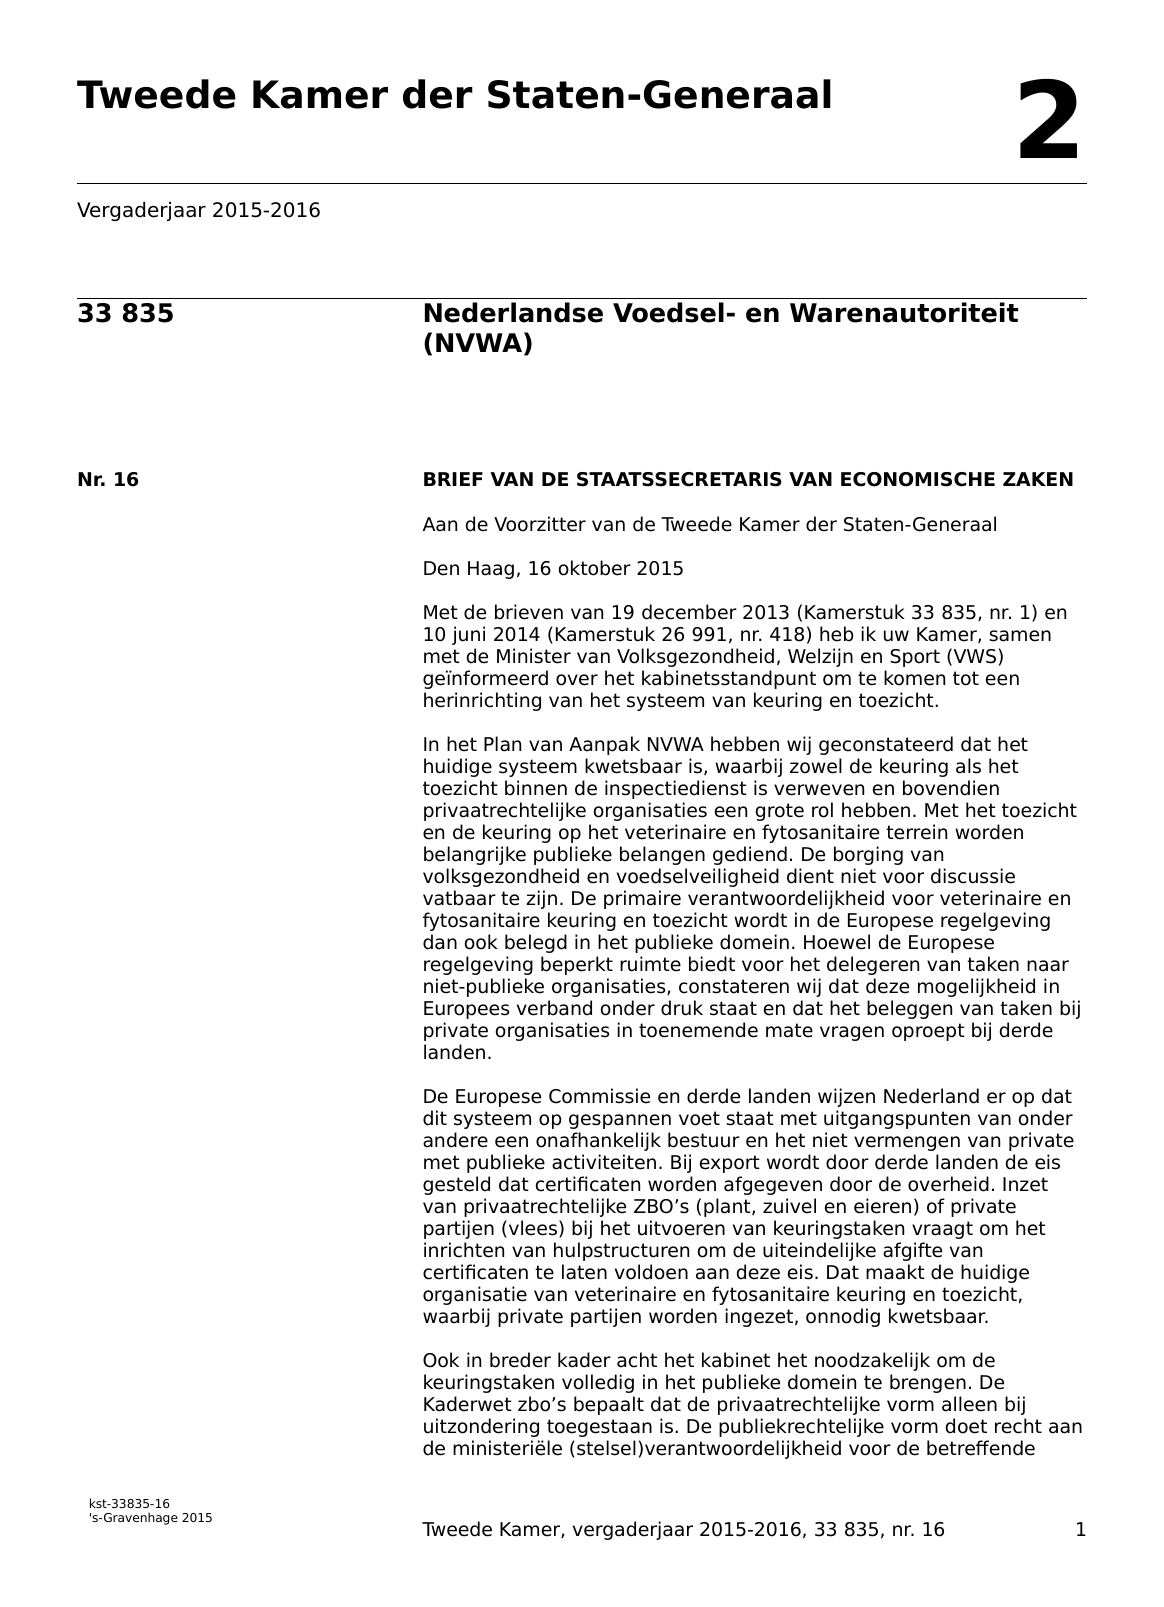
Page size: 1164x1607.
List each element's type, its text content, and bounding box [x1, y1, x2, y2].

text kst-33835-16 [88, 1497, 323, 1511]
table_header 2 [886, 59, 1087, 183]
subtitle Nr. 16 BRIEF VAN DE STAATSSECRETARIS VAN ECONOMISCHE ZAKEN [77, 469, 1087, 491]
text Met de brieven van 19 december 2013 (Kamerstuk 33 835, nr. 1) en 10 juni 2014 (Kamerstuk 26 991, nr. 418) heb ik uw Kamer, samen met de Minister van Volksgezondheid, Welzijn en Sport (VWS) geïnformeerd over het kabinetsstandpunt om te komen tot een herinrichting van het systeem van keuring en toezicht. [422, 602, 1087, 712]
table_cell Vergaderjaar 2015-2016 [77, 184, 1087, 298]
text In het Plan van Aanpak NVWA hebben wij geconstateerd dat het huidige systeem kwetsbaar is, waarbij zowel de keuring als het toezicht binnen de inspectiedienst is verweven en bovendien privaatrechtelijke organisaties een grote rol hebben. Met het toezicht en de keuring op het veterinaire en fytosanitaire terrein worden belangrijke publieke belangen gediend. De borging van volksgezondheid en voedselveiligheid dient niet voor discussie vatbaar te zijn. De primaire verantwoordelijkheid voor veterinaire en fytosanitaire keuring en toezicht wordt in de Europese regelgeving dan ook belegd in het publieke domein. Hoewel de Europese regelgeving beperkt ruimte biedt voor het delegeren van taken naar niet-publieke organisaties, constateren wij dat deze mogelijkheid in Europees verband onder druk staat en dat het beleggen van taken bij private organisaties in toenemende mate vragen oproept bij derde landen. [422, 734, 1087, 1064]
text Ook in breder kader acht het kabinet het noodzakelijk om de keuringstaken volledig in het publieke domein te brengen. De Kaderwet zbo’s bepaalt dat de privaatrechtelijke vorm alleen bij uitzondering toegestaan is. De publiekrechtelijke vorm doet recht aan de ministeriële (stelsel)verantwoordelijkheid voor de betreffende [422, 1350, 1087, 1460]
text 's-Gravenhage 2015 [88, 1511, 323, 1525]
table_header Tweede Kamer der Staten-Generaal [77, 59, 886, 183]
subtitle 33 835 Nederlandse Voedsel- en Warenautoriteit (NVWA) [77, 299, 1087, 358]
text Aan de Voorzitter van de Tweede Kamer der Staten-Generaal [422, 513, 1087, 536]
text Den Haag, 16 oktober 2015 [422, 558, 1087, 580]
text De Europese Commissie en derde landen wijzen Nederland er op dat dit systeem op gespannen voet staat met uitgangspunten van onder andere een onafhankelijk bestuur en het niet vermengen van private met publieke activiteiten. Bij export wordt door derde landen de eis gesteld dat certificaten worden afgegeven door de overheid. Inzet van privaatrechtelijke ZBO’s (plant, zuivel en eieren) of private partijen (vlees) bij het uitvoeren van keuringstaken vraagt om het inrichten van hulpstructuren om de uiteindelijke afgifte van certificaten te laten voldoen aan deze eis. Dat maakt de huidige organisatie van veterinaire en fytosanitaire keuring en toezicht, waarbij private partijen worden ingezet, onnodig kwetsbaar. [422, 1086, 1087, 1328]
